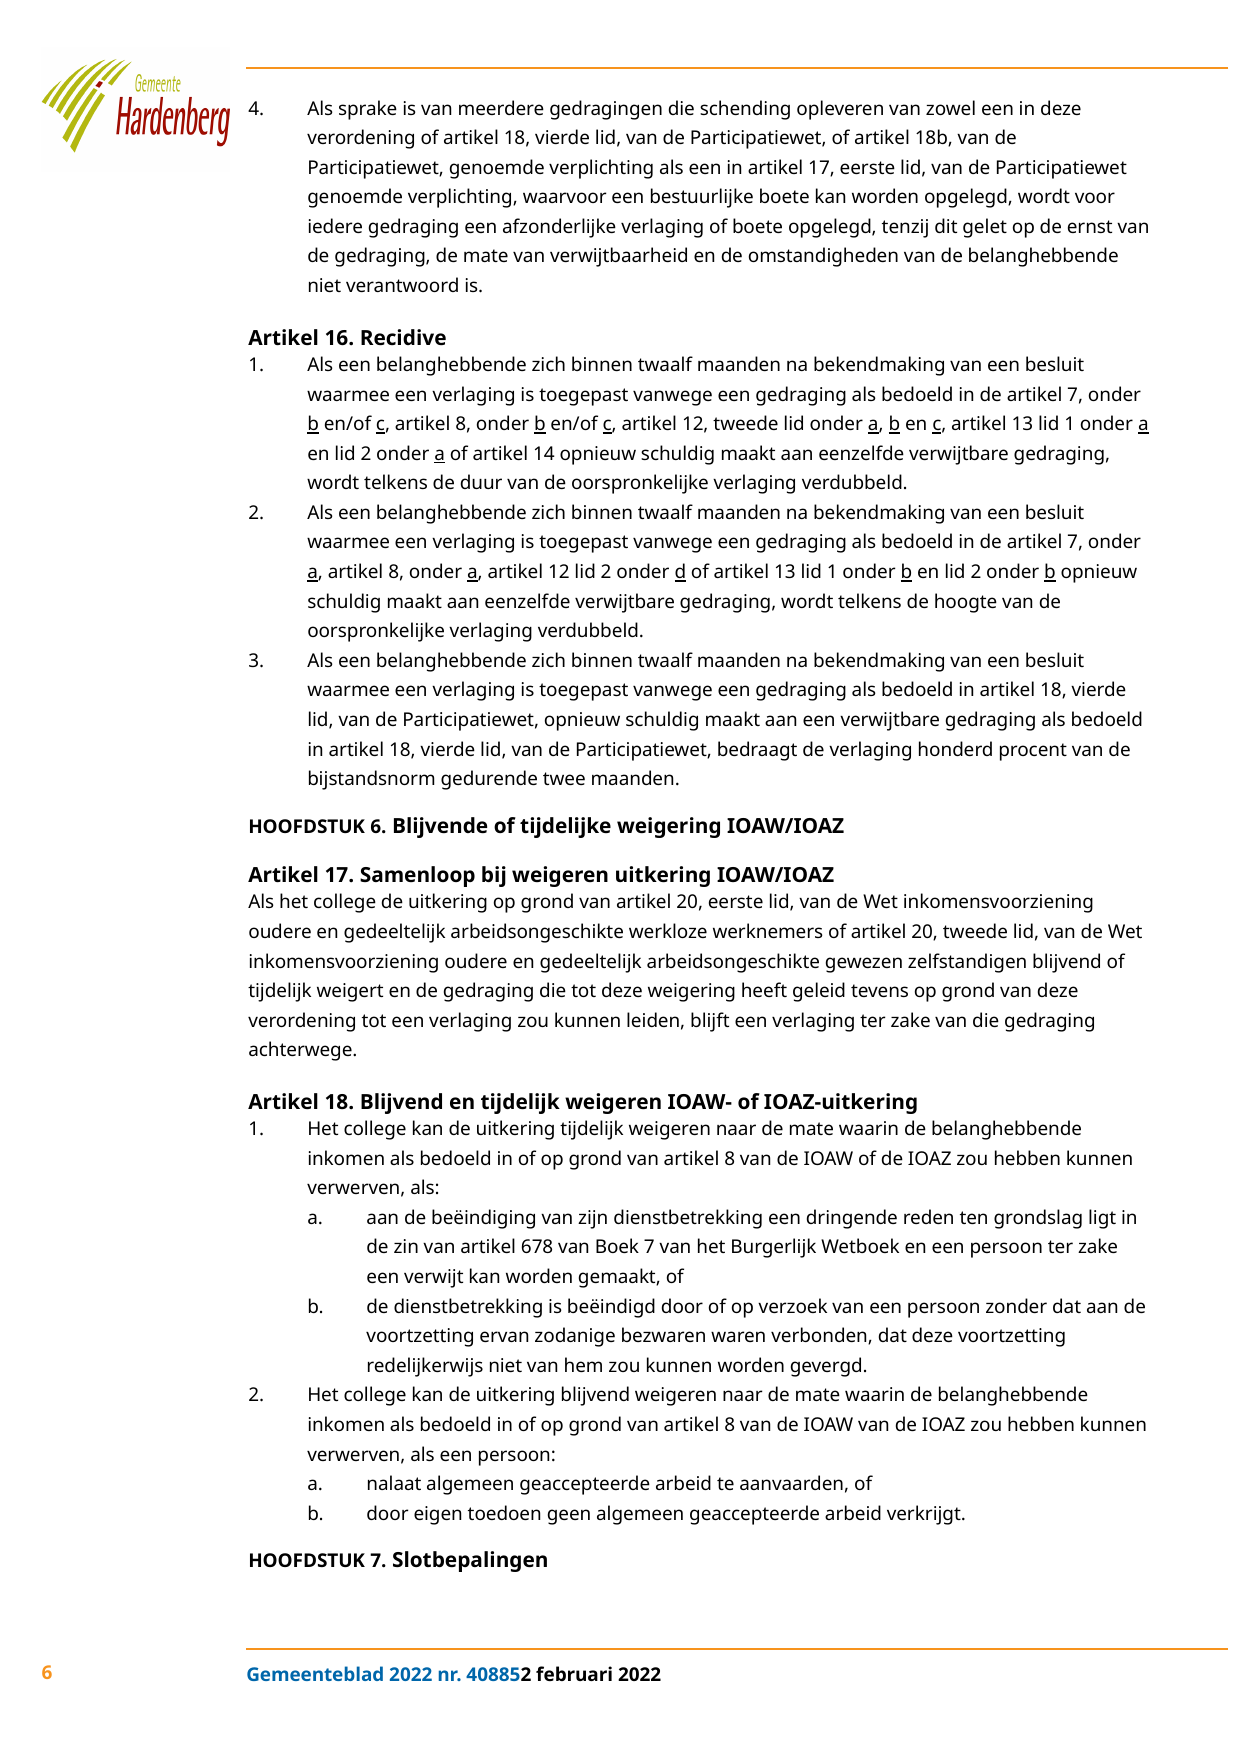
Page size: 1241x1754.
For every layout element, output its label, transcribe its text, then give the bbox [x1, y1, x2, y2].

list door eigen toedoen geen algemeen geaccepteerde arbeid verkrijgt. [307, 1500, 1152, 1526]
text Artikel 18. Blijvend en tijdelijk weigeren IOAW- of IOAZ-uitkering [248, 1087, 1152, 1115]
list Als sprake is van meerdere gedragingen die schending opleveren van zowel een in deze verordening of artikel 18, vierde lid, van de Participatiewet, of artikel 18b, van de Participatiewet, genoemde verplichting als een in artikel 17, eerste lid, van de Participatiewet genoemde verplichting, waarvoor een bestuurlijke boete kan worden opgelegd, wordt voor iedere gedraging een afzonderlijke verlaging of boete opgelegd, tenzij dit gelet op de ernst van de gedraging, de mate van verwijtbaarheid en de omstandigheden van de belanghebbende niet verantwoord is. [248, 95, 1152, 298]
text HOOFDSTUK 7. Slotbepalingen [248, 1546, 1152, 1574]
list Het college kan de uitkering blijvend weigeren naar de mate waarin de belanghebbende inkomen als bedoeld in of op grond van artikel 8 van de IOAW van de IOAZ zou hebben kunnen verwerven, als een persoon: [248, 1382, 1152, 1467]
list Het college kan de uitkering tijdelijk weigeren naar de mate waarin de belanghebbende inkomen als bedoeld in of op grond van artikel 8 van de IOAW of de IOAZ zou hebben kunnen verwerven, als: [248, 1115, 1152, 1200]
list Als een belanghebbende zich binnen twaalf maanden na bekendmaking van een besluit waarmee een verlaging is toegepast vanwege een gedraging als bedoeld in de artikel 7, onder a, artikel 8, onder a, artikel 12 lid 2 onder d of artikel 13 lid 1 onder b en lid 2 onder b opnieuw schuldig maakt aan eenzelfde verwijtbare gedraging, wordt telkens de hoogte van de oorspronkelijke verlaging verdubbeld. [248, 499, 1152, 643]
text HOOFDSTUK 6. Blijvende of tijdelijke weigering IOAW/IOAZ [248, 811, 1152, 839]
list Als een belanghebbende zich binnen twaalf maanden na bekendmaking van een besluit waarmee een verlaging is toegepast vanwege een gedraging als bedoeld in de artikel 7, onder b en/of c, artikel 8, onder b en/of c, artikel 12, tweede lid onder a, b en c, artikel 13 lid 1 onder a en lid 2 onder a of artikel 14 opnieuw schuldig maakt aan eenzelfde verwijtbare gedraging, wordt telkens de duur van de oorspronkelijke verlaging verdubbeld. [248, 351, 1152, 495]
list Als een belanghebbende zich binnen twaalf maanden na bekendmaking van een besluit waarmee een verlaging is toegepast vanwege een gedraging als bedoeld in artikel 18, vierde lid, van de Participatiewet, opnieuw schuldig maakt aan een verwijtbare gedraging als bedoeld in artikel 18, vierde lid, van de Participatiewet, bedraagt de verlaging honderd procent van de bijstandsnorm gedurende twee maanden. [248, 647, 1152, 791]
text Als het college de uitkering op grond van artikel 20, eerste lid, van de Wet inkomensvoorziening oudere en gedeeltelijk arbeidsongeschikte werkloze werknemers of artikel 20, tweede lid, van de Wet inkomensvoorziening oudere en gedeeltelijk arbeidsongeschikte gewezen zelfstandigen blijvend of tijdelijk weigert en de gedraging die tot deze weigering heeft geleid tevens op grond van deze verordening tot een verlaging zou kunnen leiden, blijft een verlaging ter zake van die gedraging achterwege. [248, 889, 1152, 1062]
list aan de beëindiging van zijn dienstbetrekking een dringende reden ten grondslag ligt in de zin van artikel 678 van Boek 7 van het Burgerlijk Wetboek en een persoon ter zake een verwijt kan worden gemaakt, of [307, 1204, 1152, 1289]
list de dienstbetrekking is beëindigd door of op verzoek van een persoon zonder dat aan de voortzetting ervan zodanige bezwaren waren verbonden, dat deze voortzetting redelijkerwijs niet van hem zou kunnen worden gevergd. [307, 1293, 1152, 1378]
list nalaat algemeen geaccepteerde arbeid te aanvaarden, of [307, 1470, 1152, 1496]
text Artikel 17. Samenloop bij weigeren uitkering IOAW/IOAZ [248, 860, 1152, 889]
picture [41, 47, 231, 172]
text Artikel 16. Recidive [248, 323, 1152, 351]
